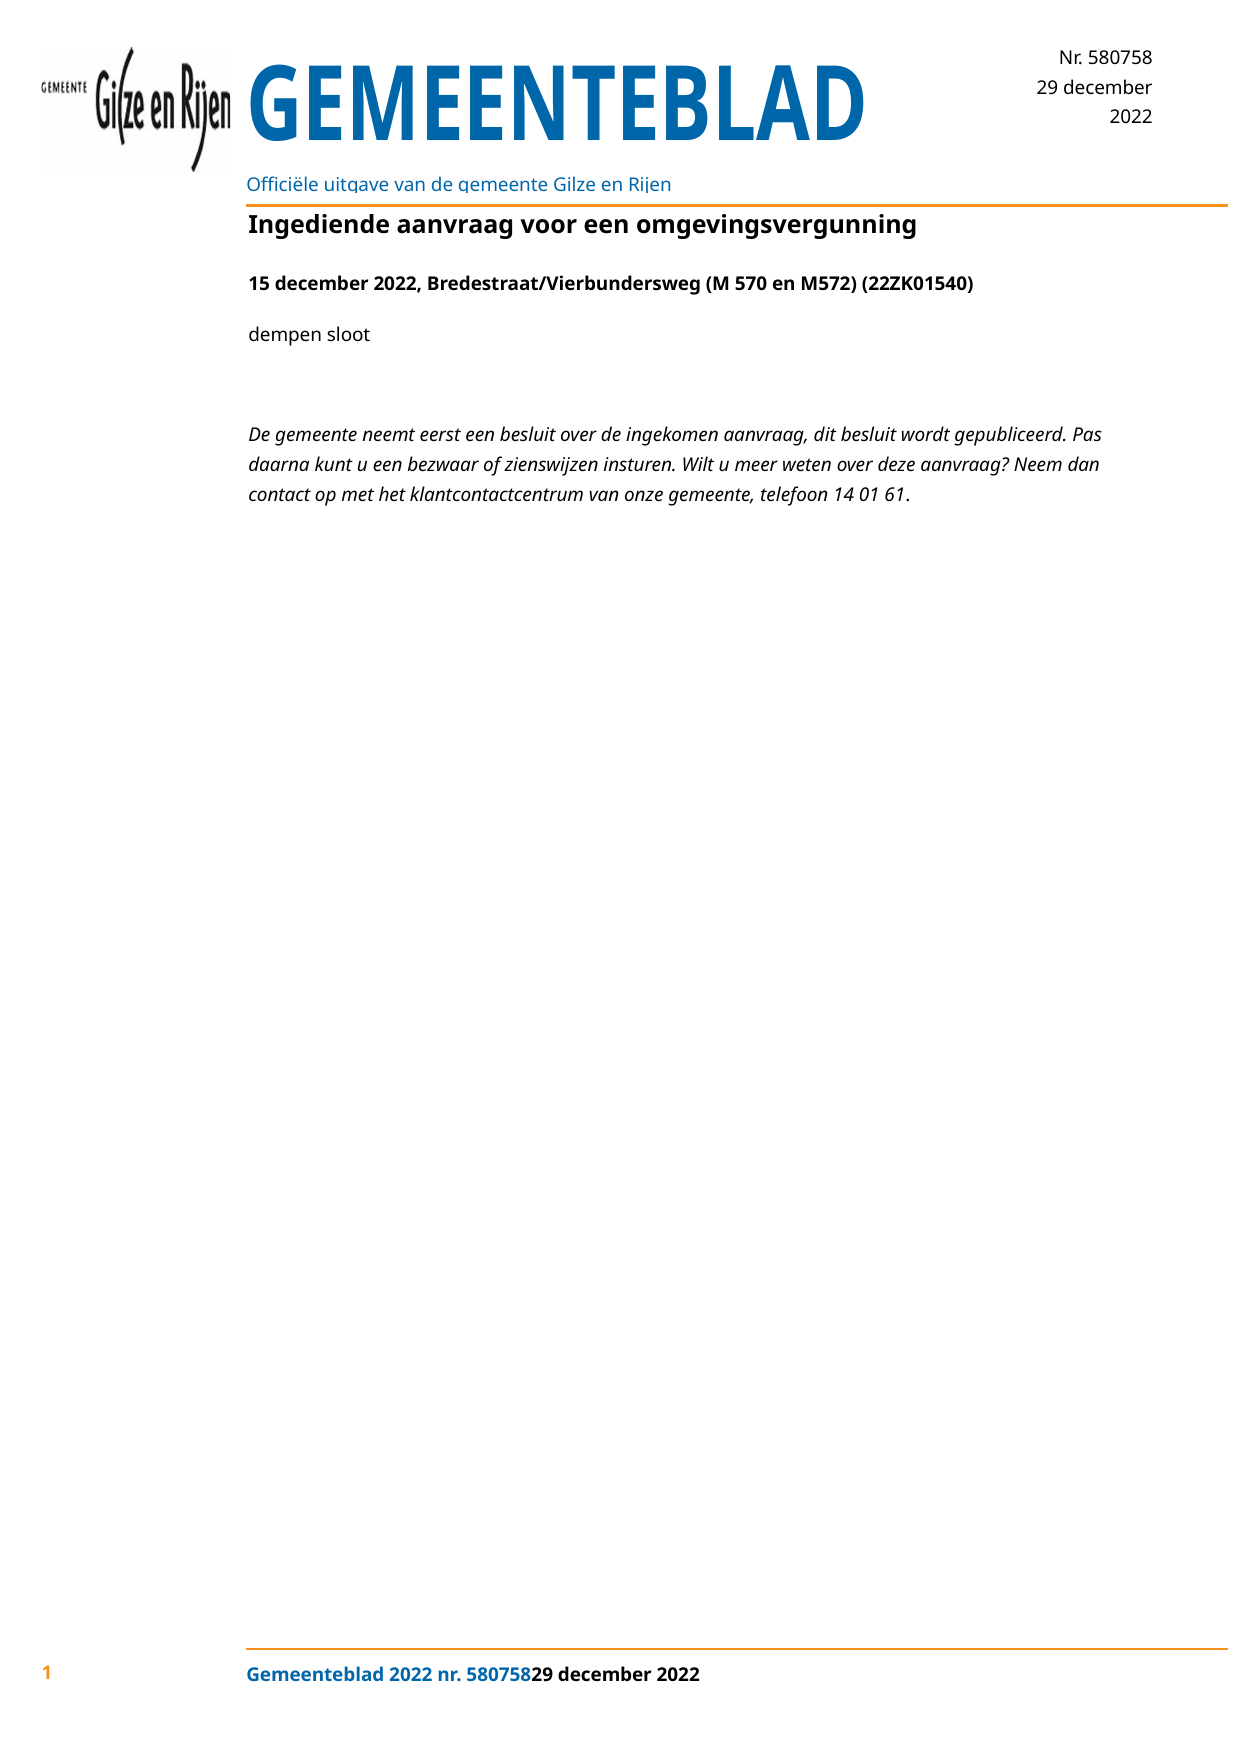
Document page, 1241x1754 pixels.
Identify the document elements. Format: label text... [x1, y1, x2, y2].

text Ingediende aanvraag voor een omgevingsvergunning [248, 207, 1152, 241]
text 15 december 2022, Bredestraat/Vierbundersweg (M 570 en M572) (22ZK01540) [248, 270, 1152, 296]
text dempen sloot [248, 321, 1152, 346]
picture [41, 47, 231, 172]
text De gemeente neemt eerst een besluit over de ingekomen aanvraag, dit besluit wordt gepubliceerd. Pas daarna kunt u een bezwaar of zienswijzen insturen. Wilt u meer weten over deze aanvraag? Neem dan contact op met het klantcontactcentrum van onze gemeente, telefoon 14 01 61. [248, 422, 1152, 506]
